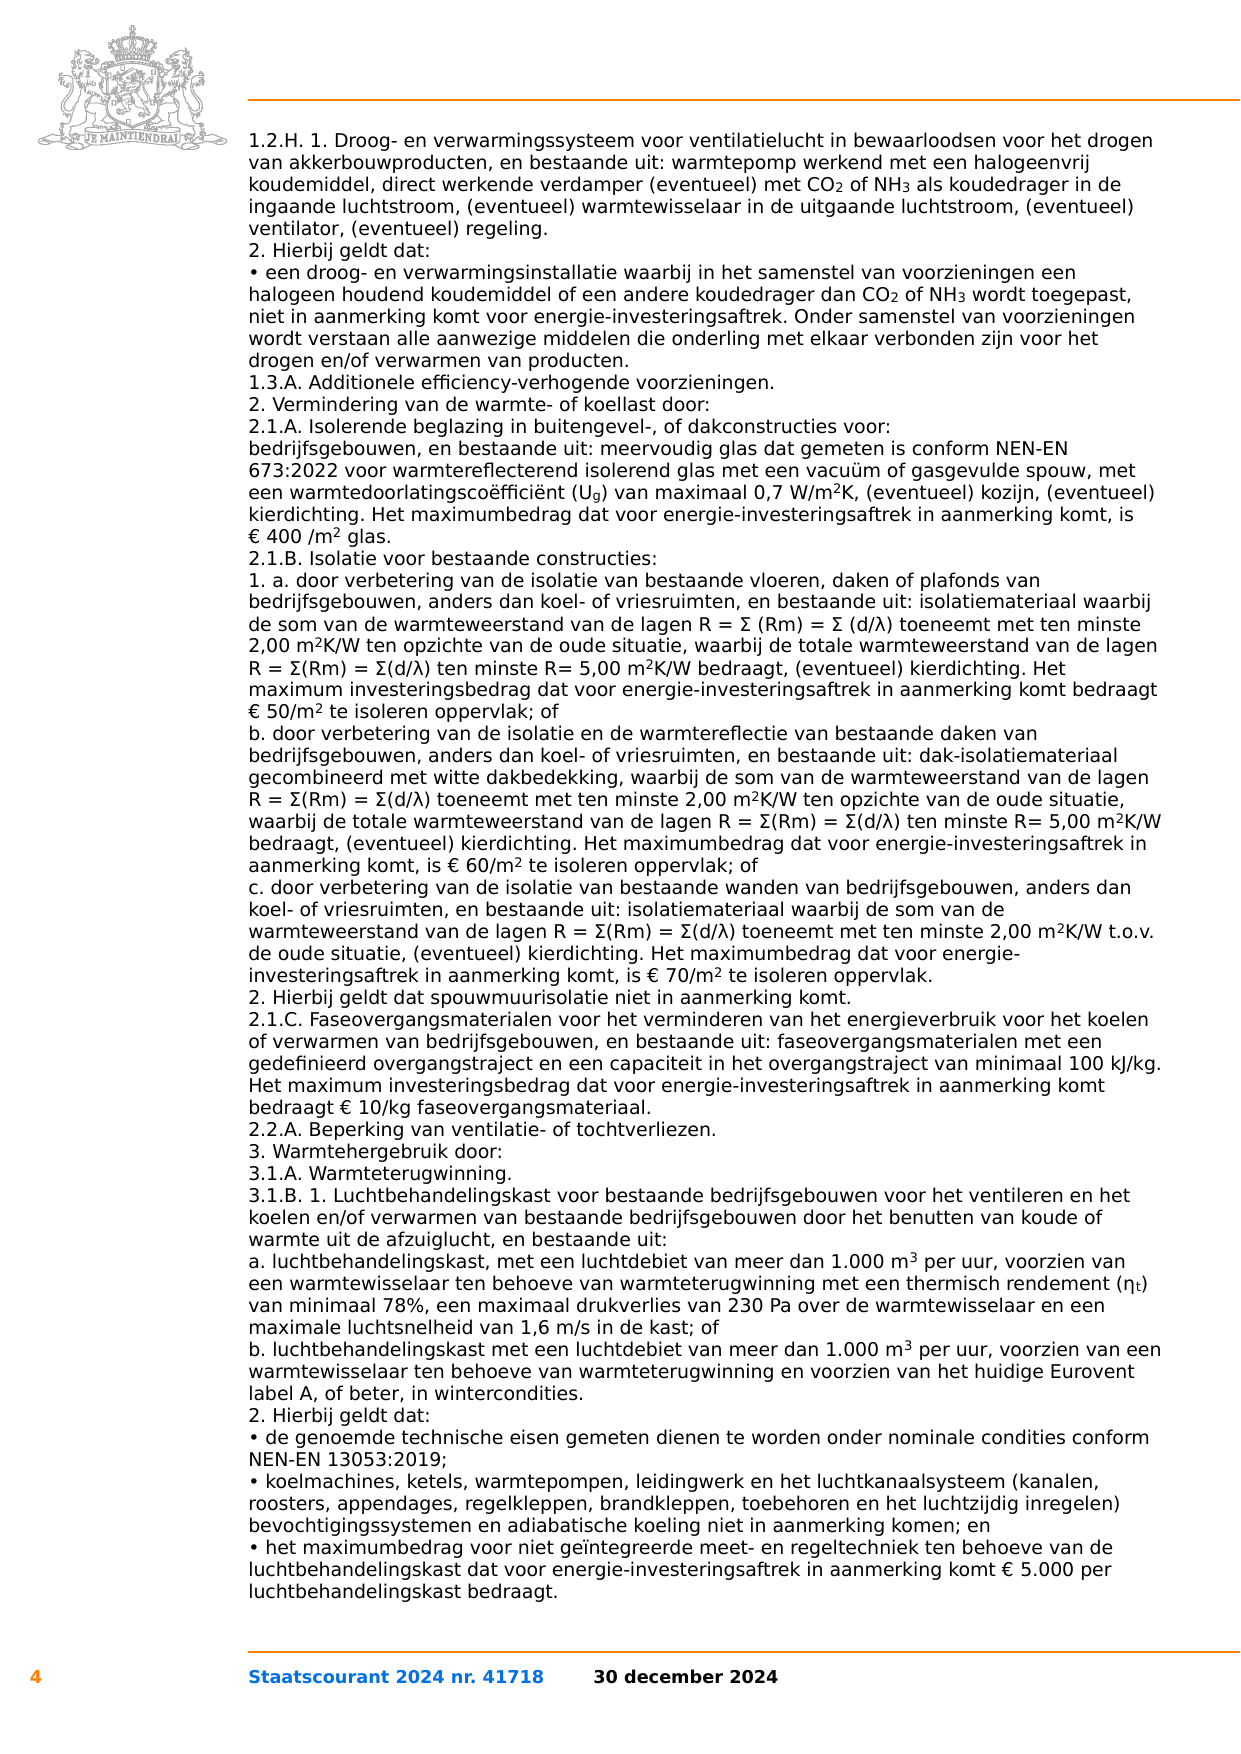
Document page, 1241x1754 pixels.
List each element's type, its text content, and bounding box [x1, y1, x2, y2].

text 2.1.B. Isolatie voor bestaande constructies: [248, 547, 1163, 569]
text 1.2.H. 1. Droog- en verwarmingssysteem voor ventilatielucht in bewaarloodsen voor het drogen van akkerbouwproducten, en bestaande uit: warmtepomp werkend met een halogeenvrij koudemiddel, direct werkende verdamper (eventueel) met CO2 of NH3 als koudedrager in de ingaande luchtstroom, (eventueel) warmtewisselaar in de uitgaande luchtstroom, (eventueel) ventilator, (eventueel) regeling. [248, 130, 1163, 240]
text b. door verbetering van de isolatie en de warmtereflectie van bestaande daken van bedrijfsgebouwen, anders dan koel- of vriesruimten, en bestaande uit: dak-isolatiemateriaal gecombineerd met witte dakbedekking, waarbij de som van de warmteweerstand van de lagen R = Σ(Rm) = Σ(d/λ) toeneemt met ten minste 2,00 m2K/W ten opzichte van de oude situatie, waarbij de totale warmteweerstand van de lagen R = Σ(Rm) = Σ(d/λ) ten minste R= 5,00 m2K/W bedraagt, (eventueel) kierdichting. Het maximumbedrag dat voor energie-investeringsaftrek in aanmerking komt, is € 60/m2 te isoleren oppervlak; of [248, 723, 1163, 877]
text bedrijfsgebouwen, en bestaande uit: meervoudig glas dat gemeten is conform NEN-EN 673:2022 voor warmtereflecterend isolerend glas met een vacuüm of gasgevulde spouw, met een warmtedoorlatingscoëfficiënt (Ug) van maximaal 0,7 W/m2K, (eventueel) kozijn, (eventueel) kierdichting. Het maximumbedrag dat voor energie-investeringsaftrek in aanmerking komt, is € 400 /m2 glas. [248, 438, 1163, 547]
text 2. Hierbij geldt dat: [248, 240, 1163, 262]
text 1. a. door verbetering van de isolatie van bestaande vloeren, daken of plafonds van bedrijfsgebouwen, anders dan koel- of vriesruimten, en bestaande uit: isolatiemateriaal waarbij de som van de warmteweerstand van de lagen R = Σ (Rm) = Σ (d/λ) toeneemt met ten minste 2,00 m2K/W ten opzichte van de oude situatie, waarbij de totale warmteweerstand van de lagen R = Σ(Rm) = Σ(d/λ) ten minste R= 5,00 m2K/W bedraagt, (eventueel) kierdichting. Het maximum investeringsbedrag dat voor energie-investeringsaftrek in aanmerking komt bedraagt € 50/m2 te isoleren oppervlak; of [248, 569, 1163, 723]
text • het maximumbedrag voor niet geïntegreerde meet- en regeltechniek ten behoeve van de luchtbehandelingskast dat voor energie-investeringsaftrek in aanmerking komt € 5.000 per luchtbehandelingskast bedraagt. [248, 1537, 1163, 1602]
text b. luchtbehandelingskast met een luchtdebiet van meer dan 1.000 m3 per uur, voorzien van een warmtewisselaar ten behoeve van warmteterugwinning en voorzien van het huidige Eurovent label A, of beter, in wintercondities. [248, 1339, 1163, 1405]
text 2. Vermindering van de warmte- of koellast door: [248, 394, 1163, 416]
text 3. Warmtehergebruik door: [248, 1141, 1163, 1163]
text 2. Hierbij geldt dat spouwmuurisolatie niet in aanmerking komt. [248, 987, 1163, 1009]
text 2.2.A. Beperking van ventilatie- of tochtverliezen. [248, 1119, 1163, 1141]
text • een droog- en verwarmingsinstallatie waarbij in het samenstel van voorzieningen een halogeen houdend koudemiddel of een andere koudedrager dan CO2 of NH3 wordt toegepast, niet in aanmerking komt voor energie-investeringsaftrek. Onder samenstel van voorzieningen wordt verstaan alle aanwezige middelen die onderling met elkaar verbonden zijn voor het drogen en/of verwarmen van producten. [248, 262, 1163, 372]
text 1.3.A. Additionele efficiency-verhogende voorzieningen. [248, 372, 1163, 394]
text 2.1.C. Faseovergangsmaterialen voor het verminderen van het energieverbruik voor het koelen of verwarmen van bedrijfsgebouwen, en bestaande uit: faseovergangsmaterialen met een gedefinieerd overgangstraject en een capaciteit in het overgangstraject van minimaal 100 kJ/kg. Het maximum investeringsbedrag dat voor energie-investeringsaftrek in aanmerking komt bedraagt € 10/kg faseovergangsmateriaal. [248, 1009, 1163, 1119]
text 2.1.A. Isolerende beglazing in buitengevel-, of dakconstructies voor: [248, 416, 1163, 438]
text 2. Hierbij geldt dat: [248, 1405, 1163, 1427]
text 3.1.A. Warmteterugwinning. [248, 1163, 1163, 1185]
text c. door verbetering van de isolatie van bestaande wanden van bedrijfsgebouwen, anders dan koel- of vriesruimten, en bestaande uit: isolatiemateriaal waarbij de som van de warmteweerstand van de lagen R = Σ(Rm) = Σ(d/λ) toeneemt met ten minste 2,00 m2K/W t.o.v. de oude situatie, (eventueel) kierdichting. Het maximumbedrag dat voor energie-investeringsaftrek in aanmerking komt, is € 70/m2 te isoleren oppervlak. [248, 877, 1163, 987]
picture [38, 25, 227, 150]
text a. luchtbehandelingskast, met een luchtdebiet van meer dan 1.000 m3 per uur, voorzien van een warmtewisselaar ten behoeve van warmteterugwinning met een thermisch rendement (ηt) van minimaal 78%, een maximaal drukverlies van 230 Pa over de warmtewisselaar en een maximale luchtsnelheid van 1,6 m/s in de kast; of [248, 1251, 1163, 1339]
text 3.1.B. 1. Luchtbehandelingskast voor bestaande bedrijfsgebouwen voor het ventileren en het koelen en/of verwarmen van bestaande bedrijfsgebouwen door het benutten van koude of warmte uit de afzuiglucht, en bestaande uit: [248, 1185, 1163, 1251]
text • koelmachines, ketels, warmtepompen, leidingwerk en het luchtkanaalsysteem (kanalen, roosters, appendages, regelkleppen, brandkleppen, toebehoren en het luchtzijdig inregelen) bevochtigingssystemen en adiabatische koeling niet in aanmerking komen; en [248, 1471, 1163, 1537]
text • de genoemde technische eisen gemeten dienen te worden onder nominale condities conform NEN-EN 13053:2019; [248, 1427, 1163, 1471]
